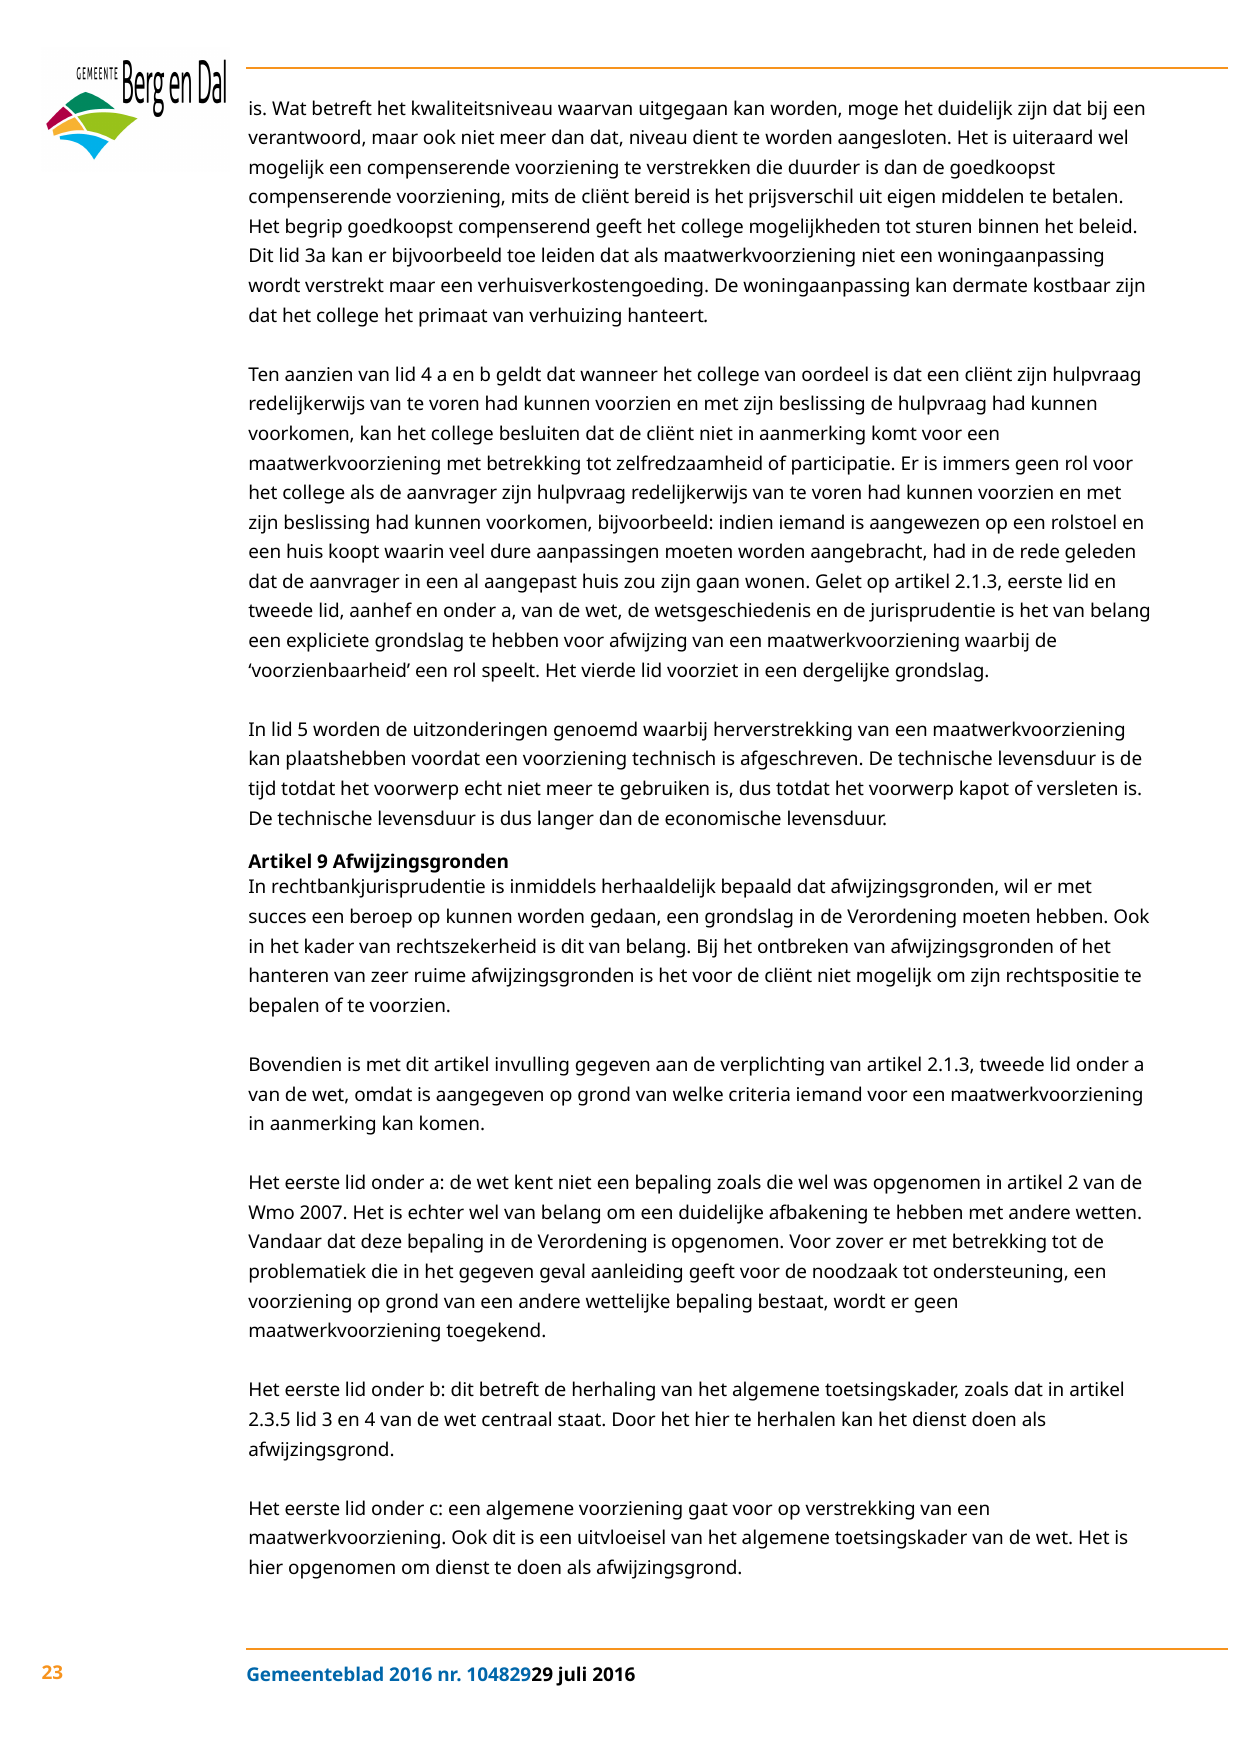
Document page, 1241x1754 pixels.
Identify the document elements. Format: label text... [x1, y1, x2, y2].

text Artikel 9 Afwijzingsgronden [248, 848, 1152, 874]
text Bovendien is met dit artikel invulling gegeven aan de verplichting van artikel 2.1.3, tweede lid onder a van de wet, omdat is aangegeven op grond van welke criteria iemand voor een maatwerkvoorziening in aanmerking kan komen. [248, 1051, 1152, 1136]
text In lid 5 worden de uitzonderingen genoemd waarbij herverstrekking van een maatwerkvoorziening kan plaatshebben voordat een voorziening technisch is afgeschreven. De technische levensduur is de tijd totdat het voorwerp echt niet meer te gebruiken is, dus totdat het voorwerp kapot of versleten is. De technische levensduur is dus langer dan de economische levensduur. [248, 716, 1152, 831]
picture [41, 47, 231, 172]
text Het eerste lid onder c: een algemene voorziening gaat voor op verstrekking van een maatwerkvoorziening. Ook dit is een uitvloeisel van het algemene toetsingskader van de wet. Het is hier opgenomen om dienst te doen als afwijzingsgrond. [248, 1495, 1152, 1580]
text is. Wat betreft het kwaliteitsniveau waarvan uitgegaan kan worden, moge het duidelijk zijn dat bij een verantwoord, maar ook niet meer dan dat, niveau dient te worden aangesloten. Het is uiteraard wel mogelijk een compenserende voorziening te verstrekken die duurder is dan de goedkoopst compenserende voorziening, mits de cliënt bereid is het prijsverschil uit eigen middelen te betalen. Het begrip goedkoopst compenserend geeft het college mogelijkheden tot sturen binnen het beleid. Dit lid 3a kan er bijvoorbeeld toe leiden dat als maatwerkvoorziening niet een woningaanpassing wordt verstrekt maar een verhuisverkostengoeding. De woningaanpassing kan dermate kostbaar zijn dat het college het primaat van verhuizing hanteert. [248, 95, 1152, 328]
text Ten aanzien van lid 4 a en b geldt dat wanneer het college van oordeel is dat een cliënt zijn hulpvraag redelijkerwijs van te voren had kunnen voorzien en met zijn beslissing de hulpvraag had kunnen voorkomen, kan het college besluiten dat de cliënt niet in aanmerking komt voor een maatwerkvoorziening met betrekking tot zelfredzaamheid of participatie. Er is immers geen rol voor het college als de aanvrager zijn hulpvraag redelijkerwijs van te voren had kunnen voorzien en met zijn beslissing had kunnen voorkomen, bijvoorbeeld: indien iemand is aangewezen op een rolstoel en een huis koopt waarin veel dure aanpassingen moeten worden aangebracht, had in de rede geleden dat de aanvrager in een al aangepast huis zou zijn gaan wonen. Gelet op artikel 2.1.3, eerste lid en tweede lid, aanhef en onder a, van de wet, de wetsgeschiedenis en de jurisprudentie is het van belang een expliciete grondslag te hebben voor afwijzing van een maatwerkvoorziening waarbij de ‘voorzienbaarheid’ een rol speelt. Het vierde lid voorziet in een dergelijke grondslag. [248, 361, 1152, 683]
text Het eerste lid onder b: dit betreft de herhaling van het algemene toetsingskader, zoals dat in artikel 2.3.5 lid 3 en 4 van de wet centraal staat. Door het hier te herhalen kan het dienst doen als afwijzingsgrond. [248, 1377, 1152, 1461]
text In rechtbankjurisprudentie is inmiddels herhaaldelijk bepaald dat afwijzingsgronden, wil er met succes een beroep op kunnen worden gedaan, een grondslag in de Verordening moeten hebben. Ook in het kader van rechtszekerheid is dit van belang. Bij het ontbreken van afwijzingsgronden of het hanteren van zeer ruime afwijzingsgronden is het voor de cliënt niet mogelijk om zijn rechtspositie te bepalen of te voorzien. [248, 874, 1152, 1018]
text Het eerste lid onder a: de wet kent niet een bepaling zoals die wel was opgenomen in artikel 2 van de Wmo 2007. Het is echter wel van belang om een duidelijke afbakening te hebben met andere wetten. Vandaar dat deze bepaling in de Verordening is opgenomen. Voor zover er met betrekking tot de problematiek die in het gegeven geval aanleiding geeft voor de noodzaak tot ondersteuning, een voorziening op grond van een andere wettelijke bepaling bestaat, wordt er geen maatwerkvoorziening toegekend. [248, 1169, 1152, 1343]
